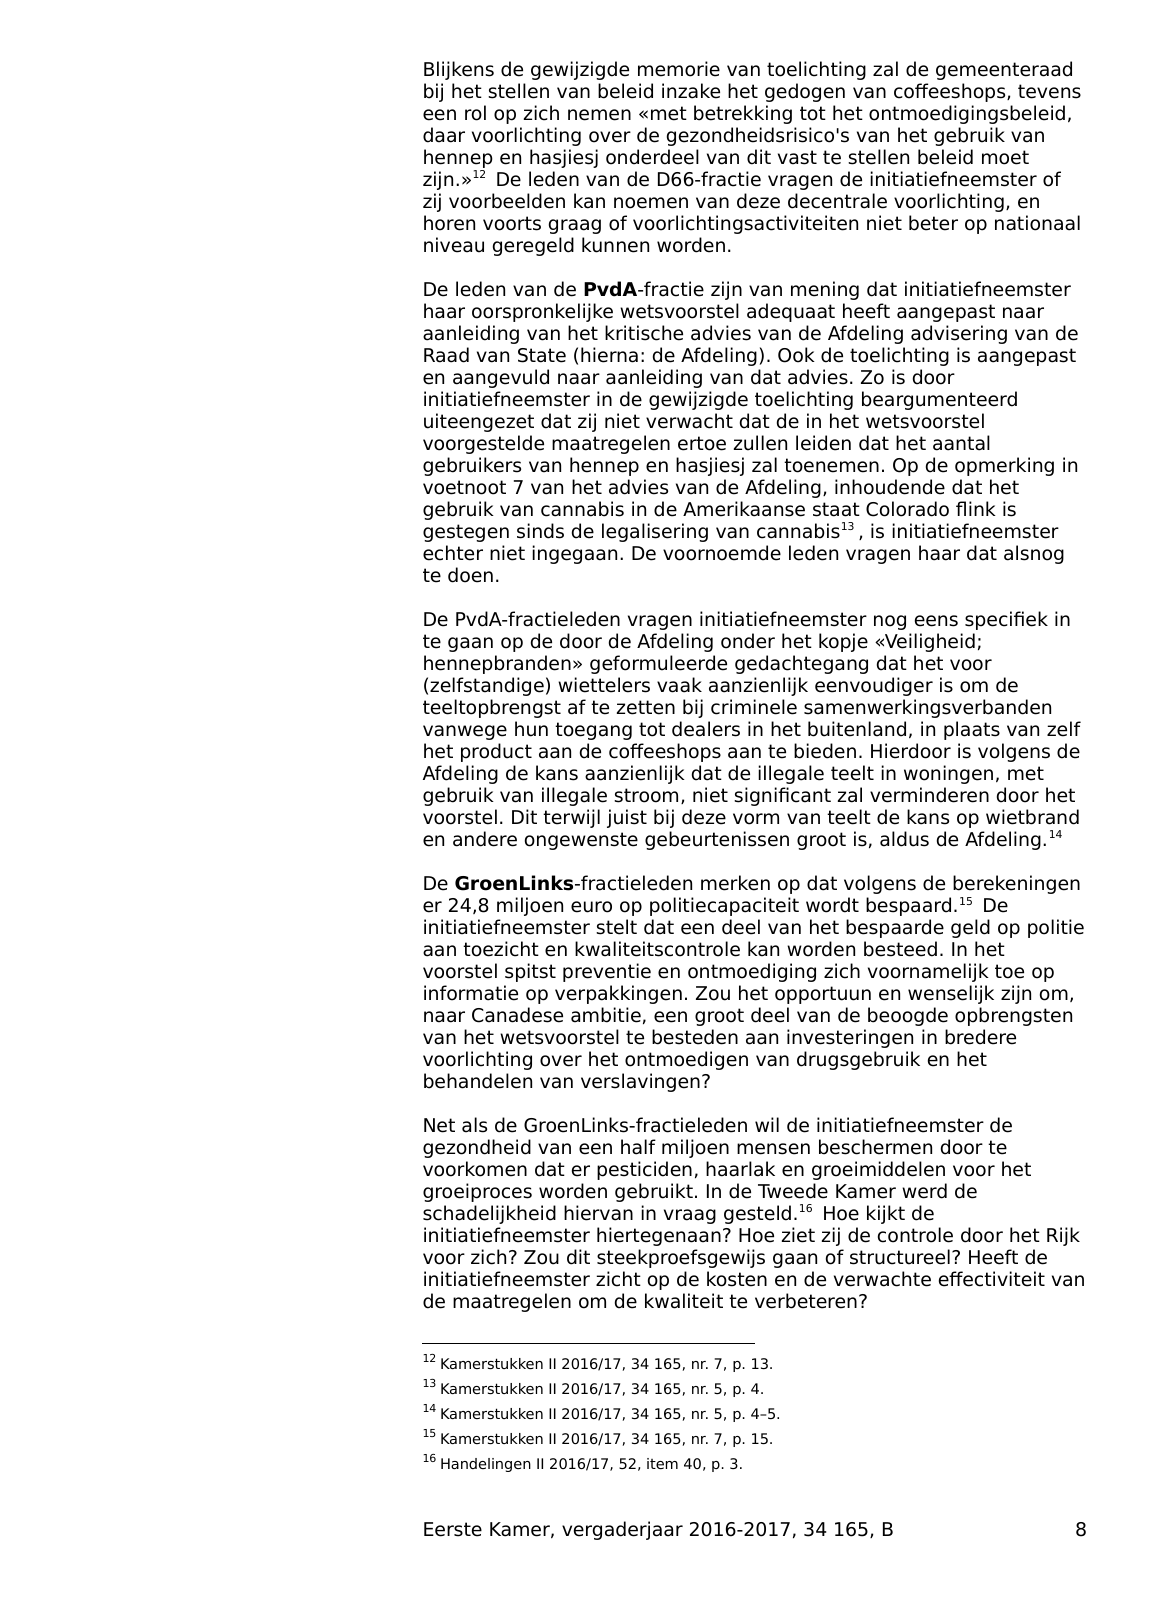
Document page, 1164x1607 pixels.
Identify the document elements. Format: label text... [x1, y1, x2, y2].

text Kamerstukken II 2016/17, 34 165, nr. 5, p. 4–5. [422, 1402, 1087, 1424]
text Kamerstukken II 2016/17, 34 165, nr. 7, p. 13. [422, 1352, 1087, 1374]
text De GroenLinks-fractieleden merken op dat volgens de berekeningen er 24,8 miljoen euro op politiecapaciteit wordt bespaard. De initiatiefneemster stelt dat een deel van het bespaarde geld op politie aan toezicht en kwaliteitscontrole kan worden besteed. In het voorstel spitst preventie en ontmoediging zich voornamelijk toe op informatie op verpakkingen. Zou het opportuun en wenselijk zijn om, naar Canadese ambitie, een groot deel van de beoogde opbrengsten van het wetsvoorstel te besteden aan investeringen in bredere voorlichting over het ontmoedigen van drugsgebruik en het behandelen van verslavingen? [422, 873, 1087, 1093]
text De leden van de PvdA-fractie zijn van mening dat initiatiefneemster haar oorspronkelijke wetsvoorstel adequaat heeft aangepast naar aanleiding van het kritische advies van de Afdeling advisering van de Raad van State (hierna: de Afdeling). Ook de toelichting is aangepast en aangevuld naar aanleiding van dat advies. Zo is door initiatiefneemster in de gewijzigde toelichting beargumenteerd uiteengezet dat zij niet verwacht dat de in het wetsvoorstel voorgestelde maatregelen ertoe zullen leiden dat het aantal gebruikers van hennep en hasjiesj zal toenemen. Op de opmerking in voetnoot 7 van het advies van de Afdeling, inhoudende dat het gebruik van cannabis in de Amerikaanse staat Colorado flink is gestegen sinds de legalisering van cannabis, is initiatiefneemster echter niet ingegaan. De voornoemde leden vragen haar dat alsnog te doen. [422, 279, 1087, 587]
text Blijkens de gewijzigde memorie van toelichting zal de gemeenteraad bij het stellen van beleid inzake het gedogen van coffeeshops, tevens een rol op zich nemen «met betrekking tot het ontmoedigingsbeleid, daar voorlichting over de gezondheidsrisico's van het gebruik van hennep en hasjiesj onderdeel van dit vast te stellen beleid moet zijn.» De leden van de D66-fractie vragen de initiatiefneemster of zij voorbeelden kan noemen van deze decentrale voorlichting, en horen voorts graag of voorlichtingsactiviteiten niet beter op nationaal niveau geregeld kunnen worden. [422, 59, 1087, 257]
text Kamerstukken II 2016/17, 34 165, nr. 5, p. 4. [422, 1377, 1087, 1399]
text Handelingen II 2016/17, 52, item 40, p. 3. [422, 1452, 1087, 1474]
text De PvdA-fractieleden vragen initiatiefneemster nog eens specifiek in te gaan op de door de Afdeling onder het kopje «Veiligheid; hennepbranden» geformuleerde gedachtegang dat het voor (zelfstandige) wiettelers vaak aanzienlijk eenvoudiger is om de teeltopbrengst af te zetten bij criminele samenwerkingsverbanden vanwege hun toegang tot dealers in het buitenland, in plaats van zelf het product aan de coffeeshops aan te bieden. Hierdoor is volgens de Afdeling de kans aanzienlijk dat de illegale teelt in woningen, met gebruik van illegale stroom, niet significant zal verminderen door het voorstel. Dit terwijl juist bij deze vorm van teelt de kans op wietbrand en andere ongewenste gebeurtenissen groot is, aldus de Afdeling. [422, 609, 1087, 851]
text Net als de GroenLinks-fractieleden wil de initiatiefneemster de gezondheid van een half miljoen mensen beschermen door te voorkomen dat er pesticiden, haarlak en groeimiddelen voor het groeiproces worden gebruikt. In de Tweede Kamer werd de schadelijkheid hiervan in vraag gesteld. Hoe kijkt de initiatiefneemster hiertegenaan? Hoe ziet zij de controle door het Rijk voor zich? Zou dit steekproefsgewijs gaan of structureel? Heeft de initiatiefneemster zicht op de kosten en de verwachte effectiviteit van de maatregelen om de kwaliteit te verbeteren? [422, 1115, 1087, 1313]
text Kamerstukken II 2016/17, 34 165, nr. 7, p. 15. [422, 1427, 1087, 1449]
